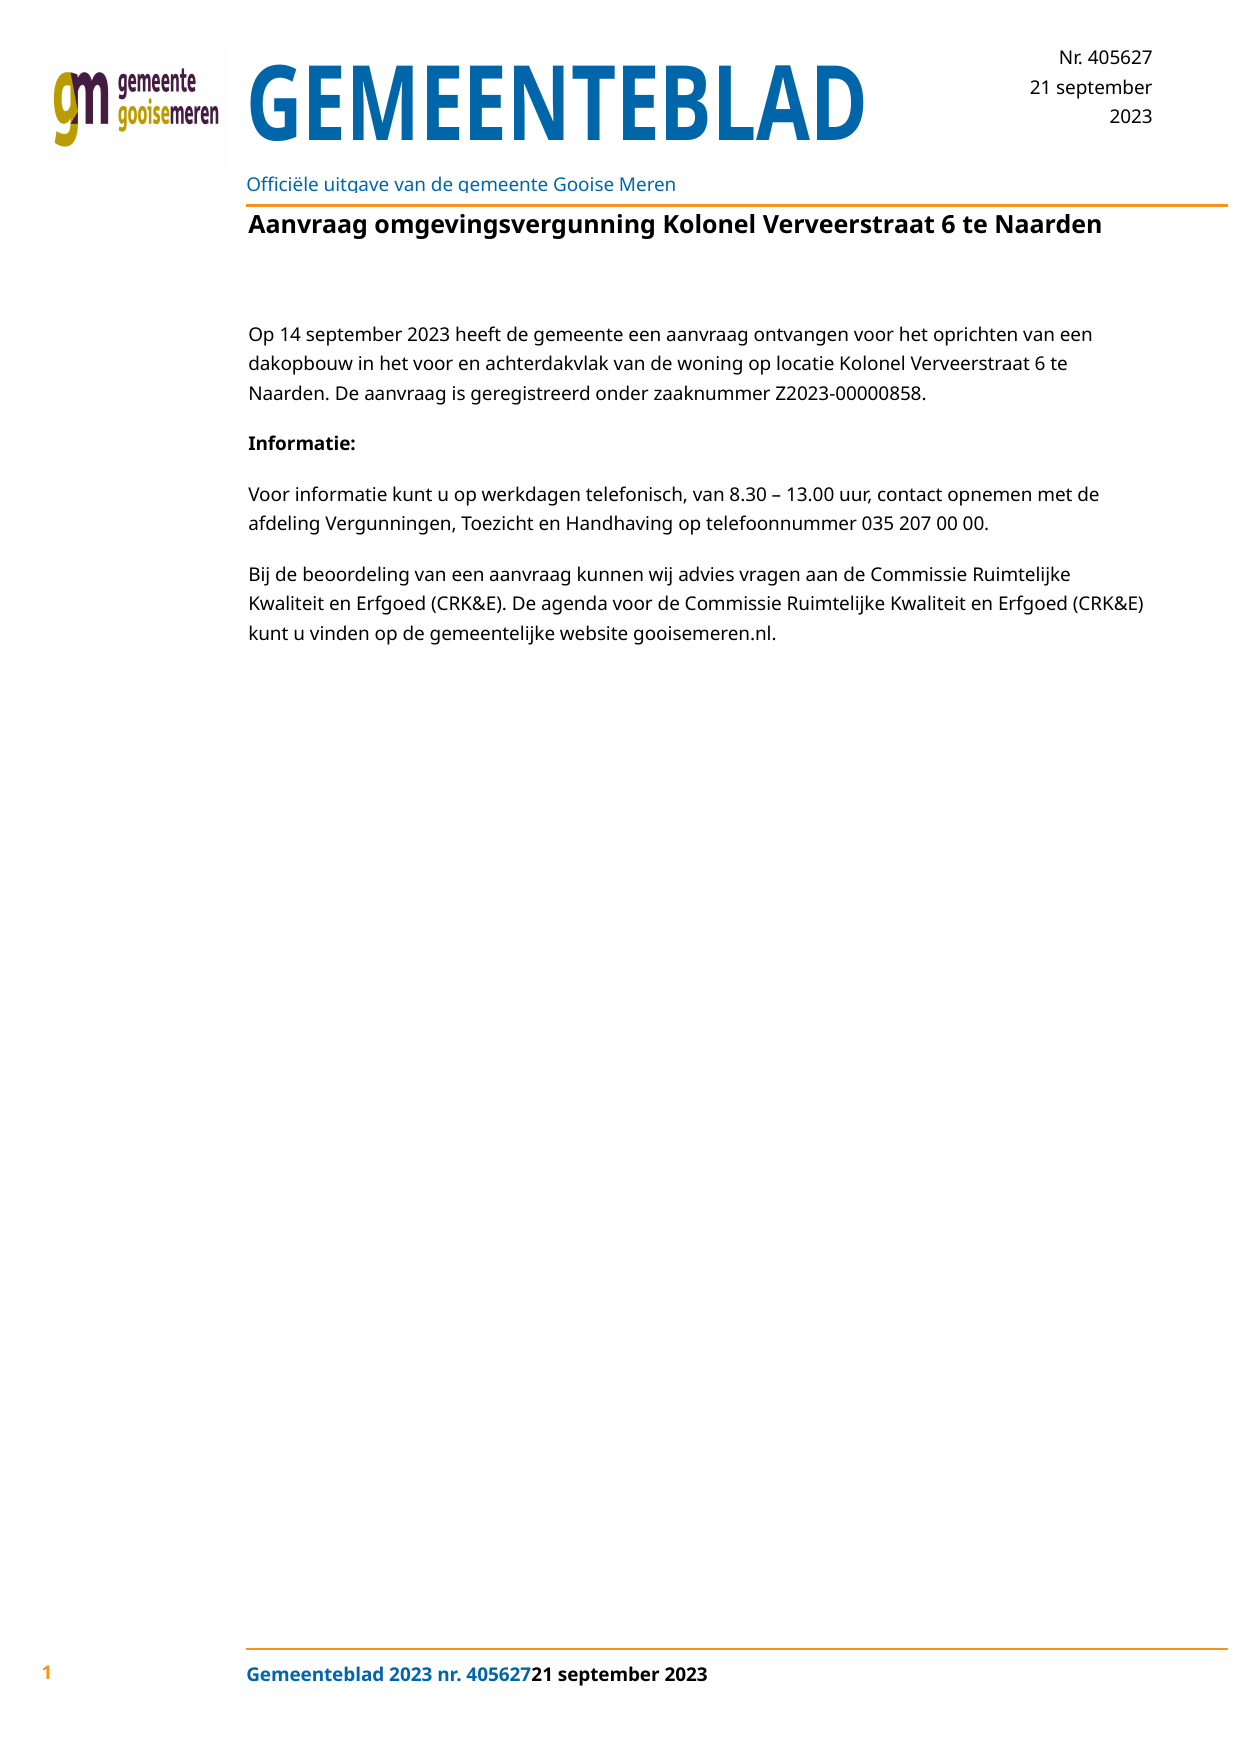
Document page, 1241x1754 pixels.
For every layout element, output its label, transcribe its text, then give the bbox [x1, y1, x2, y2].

text Aanvraag omgevingsvergunning Kolonel Verveerstraat 6 te Naarden [248, 207, 1152, 241]
text Voor informatie kunt u op werkdagen telefonisch, van 8.30 – 13.00 uur, contact opnemen met de afdeling Vergunningen, Toezicht en Handhaving op telefoonnummer 035 207 00 00. [248, 481, 1152, 536]
picture [41, 47, 231, 172]
text Bij de beoordeling van een aanvraag kunnen wij advies vragen aan de Commissie Ruimtelijke Kwaliteit en Erfgoed (CRK&E). De agenda voor de Commissie Ruimtelijke Kwaliteit en Erfgoed (CRK&E) kunt u vinden op de gemeentelijke website gooisemeren.nl. [248, 561, 1152, 646]
text Op 14 september 2023 heeft de gemeente een aanvraag ontvangen voor het oprichten van een dakopbouw in het voor en achterdakvlak van de woning op locatie Kolonel Verveerstraat 6 te Naarden. De aanvraag is geregistreerd onder zaaknummer Z2023-00000858. [248, 321, 1152, 406]
text Informatie: [248, 430, 1152, 456]
